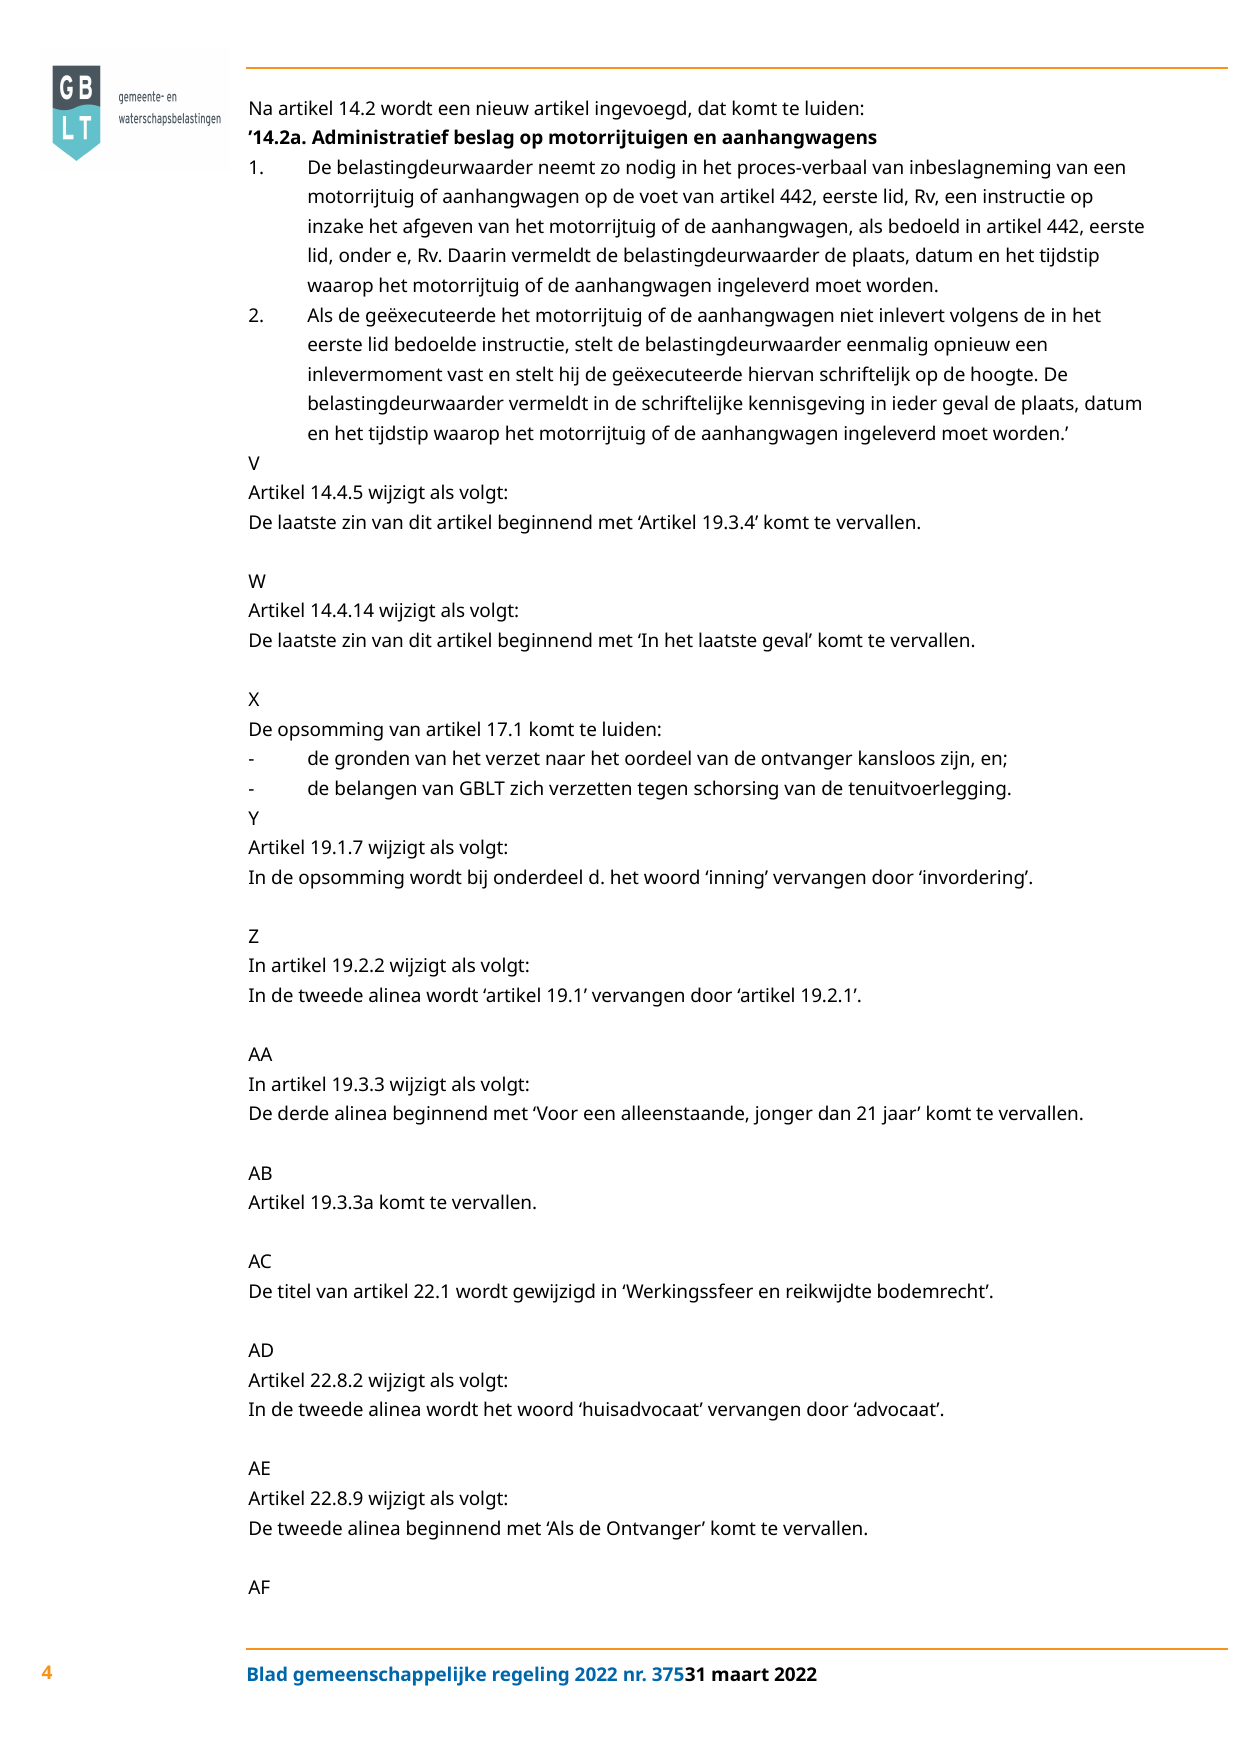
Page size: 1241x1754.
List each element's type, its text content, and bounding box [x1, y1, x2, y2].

text AA [248, 1041, 1152, 1067]
text Z [248, 923, 1152, 949]
text In de tweede alinea wordt ‘artikel 19.1’ vervangen door ‘artikel 19.2.1’. [248, 982, 1152, 1008]
text Na artikel 14.2 wordt een nieuw artikel ingevoegd, dat komt te luiden: [248, 95, 1152, 121]
text Artikel 22.8.9 wijzigt als volgt: [248, 1485, 1152, 1511]
list De belastingdeurwaarder neemt zo nodig in het proces-verbaal van inbeslagneming van een motorrijtuig of aanhangwagen op de voet van artikel 442, eerste lid, Rv, een instructie op inzake het afgeven van het motorrijtuig of de aanhangwagen, als bedoeld in artikel 442, eerste lid, onder e, Rv. Daarin vermeldt de belastingdeurwaarder de plaats, datum en het tijdstip waarop het motorrijtuig of de aanhangwagen ingeleverd moet worden. [248, 154, 1152, 298]
text AD [248, 1337, 1152, 1363]
text Artikel 14.4.5 wijzigt als volgt: [248, 479, 1152, 505]
text Artikel 19.1.7 wijzigt als volgt: [248, 834, 1152, 860]
text In artikel 19.2.2 wijzigt als volgt: [248, 953, 1152, 978]
text ’14.2a. Administratief beslag op motorrijtuigen en aanhangwagens [248, 124, 1152, 150]
text W [248, 568, 1152, 594]
text De opsomming van artikel 17.1 komt te luiden: [248, 716, 1152, 742]
text V [248, 450, 1152, 476]
text AE [248, 1456, 1152, 1481]
text X [248, 686, 1152, 712]
text Artikel 22.8.2 wijzigt als volgt: [248, 1367, 1152, 1393]
text Artikel 14.4.14 wijzigt als volgt: [248, 598, 1152, 623]
list Als de geëxecuteerde het motorrijtuig of de aanhangwagen niet inlevert volgens de in het eerste lid bedoelde instructie, stelt de belastingdeurwaarder eenmalig opnieuw een inlevermoment vast en stelt hij de geëxecuteerde hiervan schriftelijk op de hoogte. De belastingdeurwaarder vermeldt in de schriftelijke kennisgeving in ieder geval de plaats, datum en het tijdstip waarop het motorrijtuig of de aanhangwagen ingeleverd moet worden.’ [248, 302, 1152, 446]
text Artikel 19.3.3a komt te vervallen. [248, 1189, 1152, 1215]
text In de tweede alinea wordt het woord ‘huisadvocaat’ vervangen door ‘advocaat’. [248, 1396, 1152, 1422]
text AF [248, 1574, 1152, 1600]
text De laatste zin van dit artikel beginnend met ‘In het laatste geval’ komt te vervallen. [248, 627, 1152, 653]
list de belangen van GBLT zich verzetten tegen schorsing van de tenuitvoerlegging. [248, 775, 1152, 801]
text De laatste zin van dit artikel beginnend met ‘Artikel 19.3.4’ komt te vervallen. [248, 509, 1152, 535]
text Y [248, 805, 1152, 831]
text In de opsomming wordt bij onderdeel d. het woord ‘inning’ vervangen door ‘invordering’. [248, 864, 1152, 890]
text De tweede alinea beginnend met ‘Als de Ontvanger’ komt te vervallen. [248, 1515, 1152, 1541]
text AC [248, 1248, 1152, 1274]
text AB [248, 1160, 1152, 1186]
text De derde alinea beginnend met ‘Voor een alleenstaande, jonger dan 21 jaar’ komt te vervallen. [248, 1101, 1152, 1126]
text De titel van artikel 22.1 wordt gewijzigd in ‘Werkingssfeer en reikwijdte bodemrecht’. [248, 1278, 1152, 1304]
text In artikel 19.3.3 wijzigt als volgt: [248, 1071, 1152, 1097]
picture [41, 47, 231, 172]
list de gronden van het verzet naar het oordeel van de ontvanger kansloos zijn, en; [248, 746, 1152, 771]
